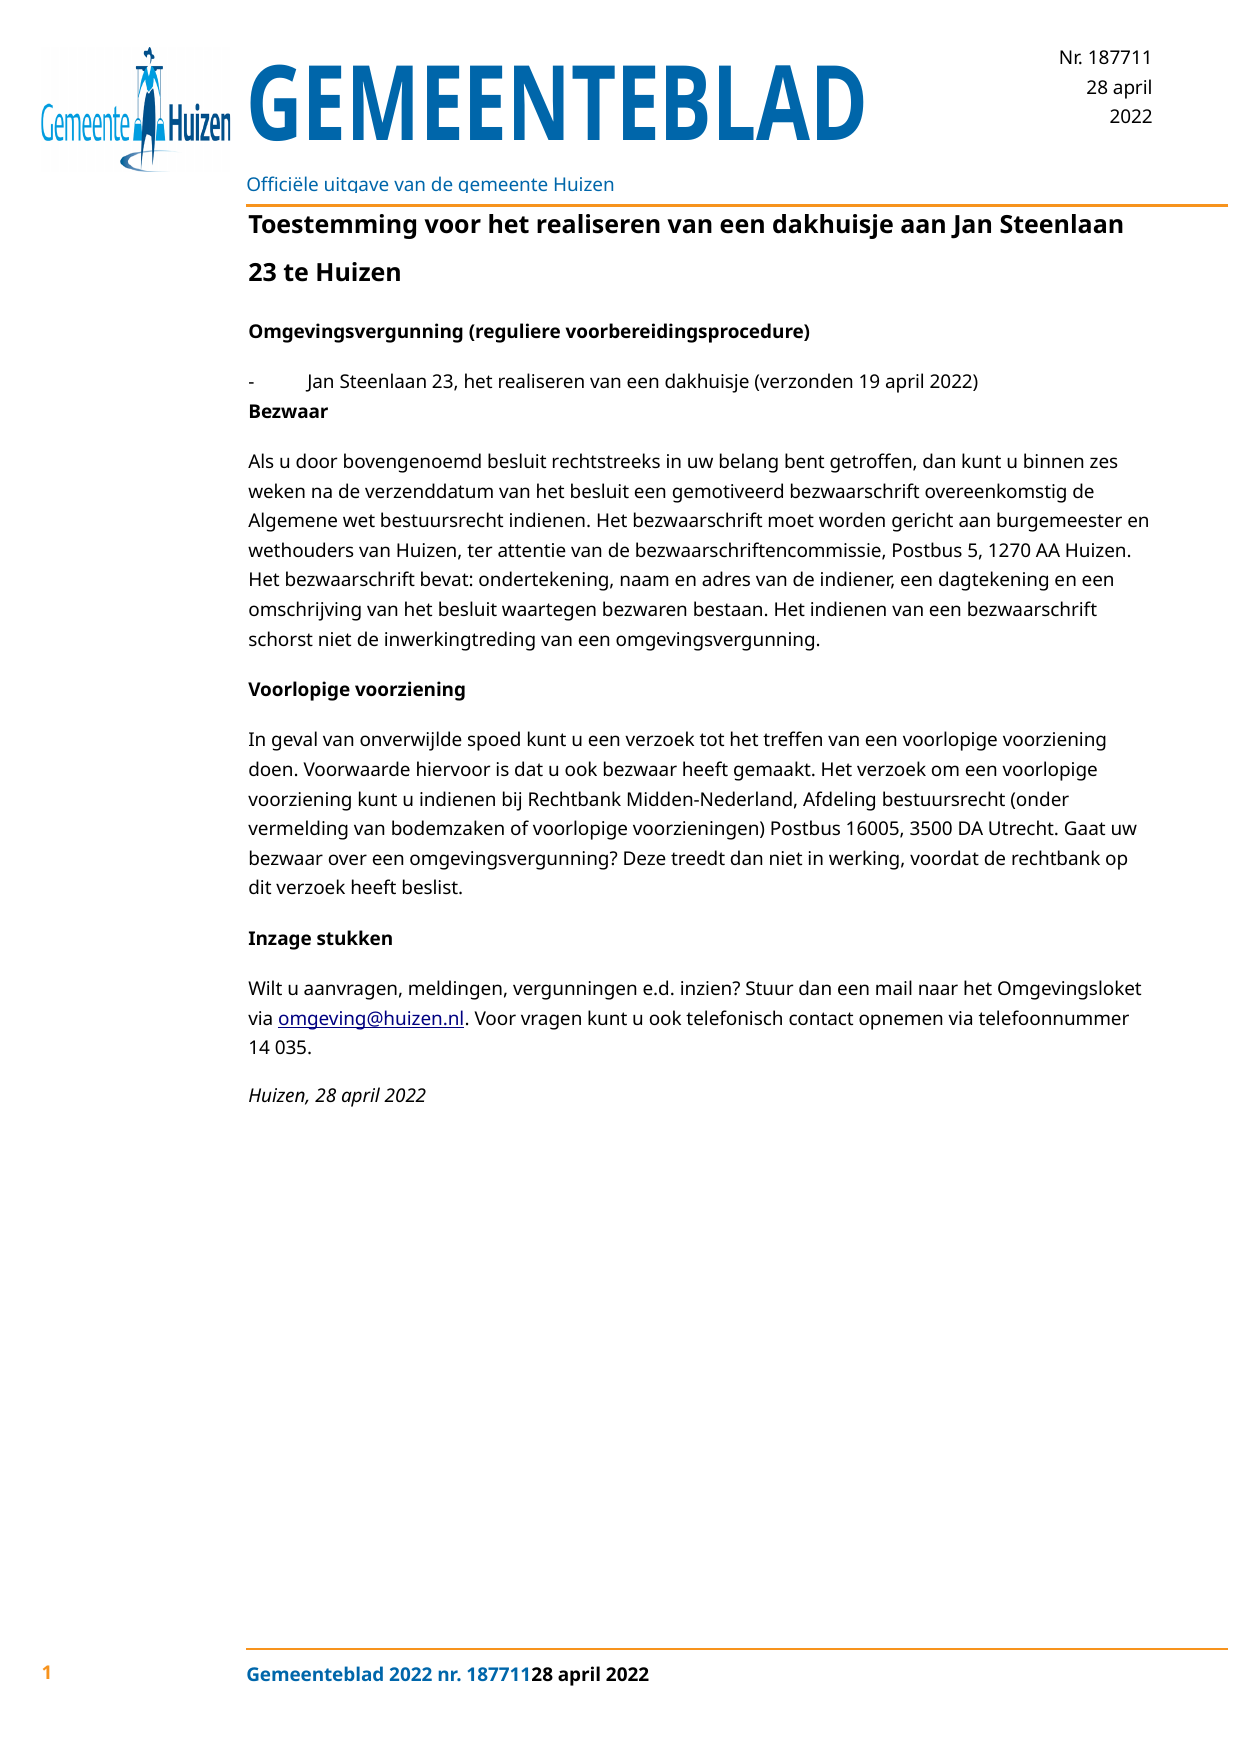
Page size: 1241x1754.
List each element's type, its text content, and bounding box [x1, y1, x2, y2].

list Jan Steenlaan 23, het realiseren van een dakhuisje (verzonden 19 april 2022) [248, 368, 1152, 394]
text Toestemming voor het realiseren van een dakhuisje aan Jan Steenlaan 23 te Huizen [248, 207, 1152, 288]
text In geval van onverwijlde spoed kunt u een verzoek tot het treffen van een voorlopige voorziening doen. Voorwaarde hiervoor is dat u ook bezwaar heeft gemaakt. Het verzoek om een voorlopige voorziening kunt u indienen bij Rechtbank Midden-Nederland, Afdeling bestuursrecht (onder vermelding van bodemzaken of voorlopige voorzieningen) Postbus 16005, 3500 DA Utrecht. Gaat uw bezwaar over een omgevingsvergunning? Deze treedt dan niet in werking, voordat de rechtbank op dit verzoek heeft beslist. [248, 727, 1152, 900]
text Voorlopige voorziening [248, 676, 1152, 702]
text Bezwaar [248, 398, 1152, 424]
text Inzage stukken [248, 925, 1152, 951]
text Omgevingsvergunning (reguliere voorbereidingsprocedure) [248, 318, 1152, 344]
picture [41, 47, 231, 172]
text Als u door bovengenoemd besluit rechtstreeks in uw belang bent getroffen, dan kunt u binnen zes weken na de verzenddatum van het besluit een gemotiveerd bezwaarschrift overeenkomstig de Algemene wet bestuursrecht indienen. Het bezwaarschrift moet worden gericht aan burgemeester en wethouders van Huizen, ter attentie van de bezwaarschriftencommissie, Postbus 5, 1270 AA Huizen. Het bezwaarschrift bevat: ondertekening, naam en adres van de indiener, een dagtekening en een omschrijving van het besluit waartegen bezwaren bestaan. Het indienen van een bezwaarschrift schorst niet de inwerkingtreding van een omgevingsvergunning. [248, 448, 1152, 652]
text Wilt u aanvragen, meldingen, vergunningen e.d. inzien? Stuur dan een mail naar het Omgevingsloket via omgeving@huizen.nl. Voor vragen kunt u ook telefonisch contact opnemen via telefoonnummer 14 035. [248, 975, 1152, 1060]
text Huizen, 28 april 2022 [248, 1082, 1152, 1108]
